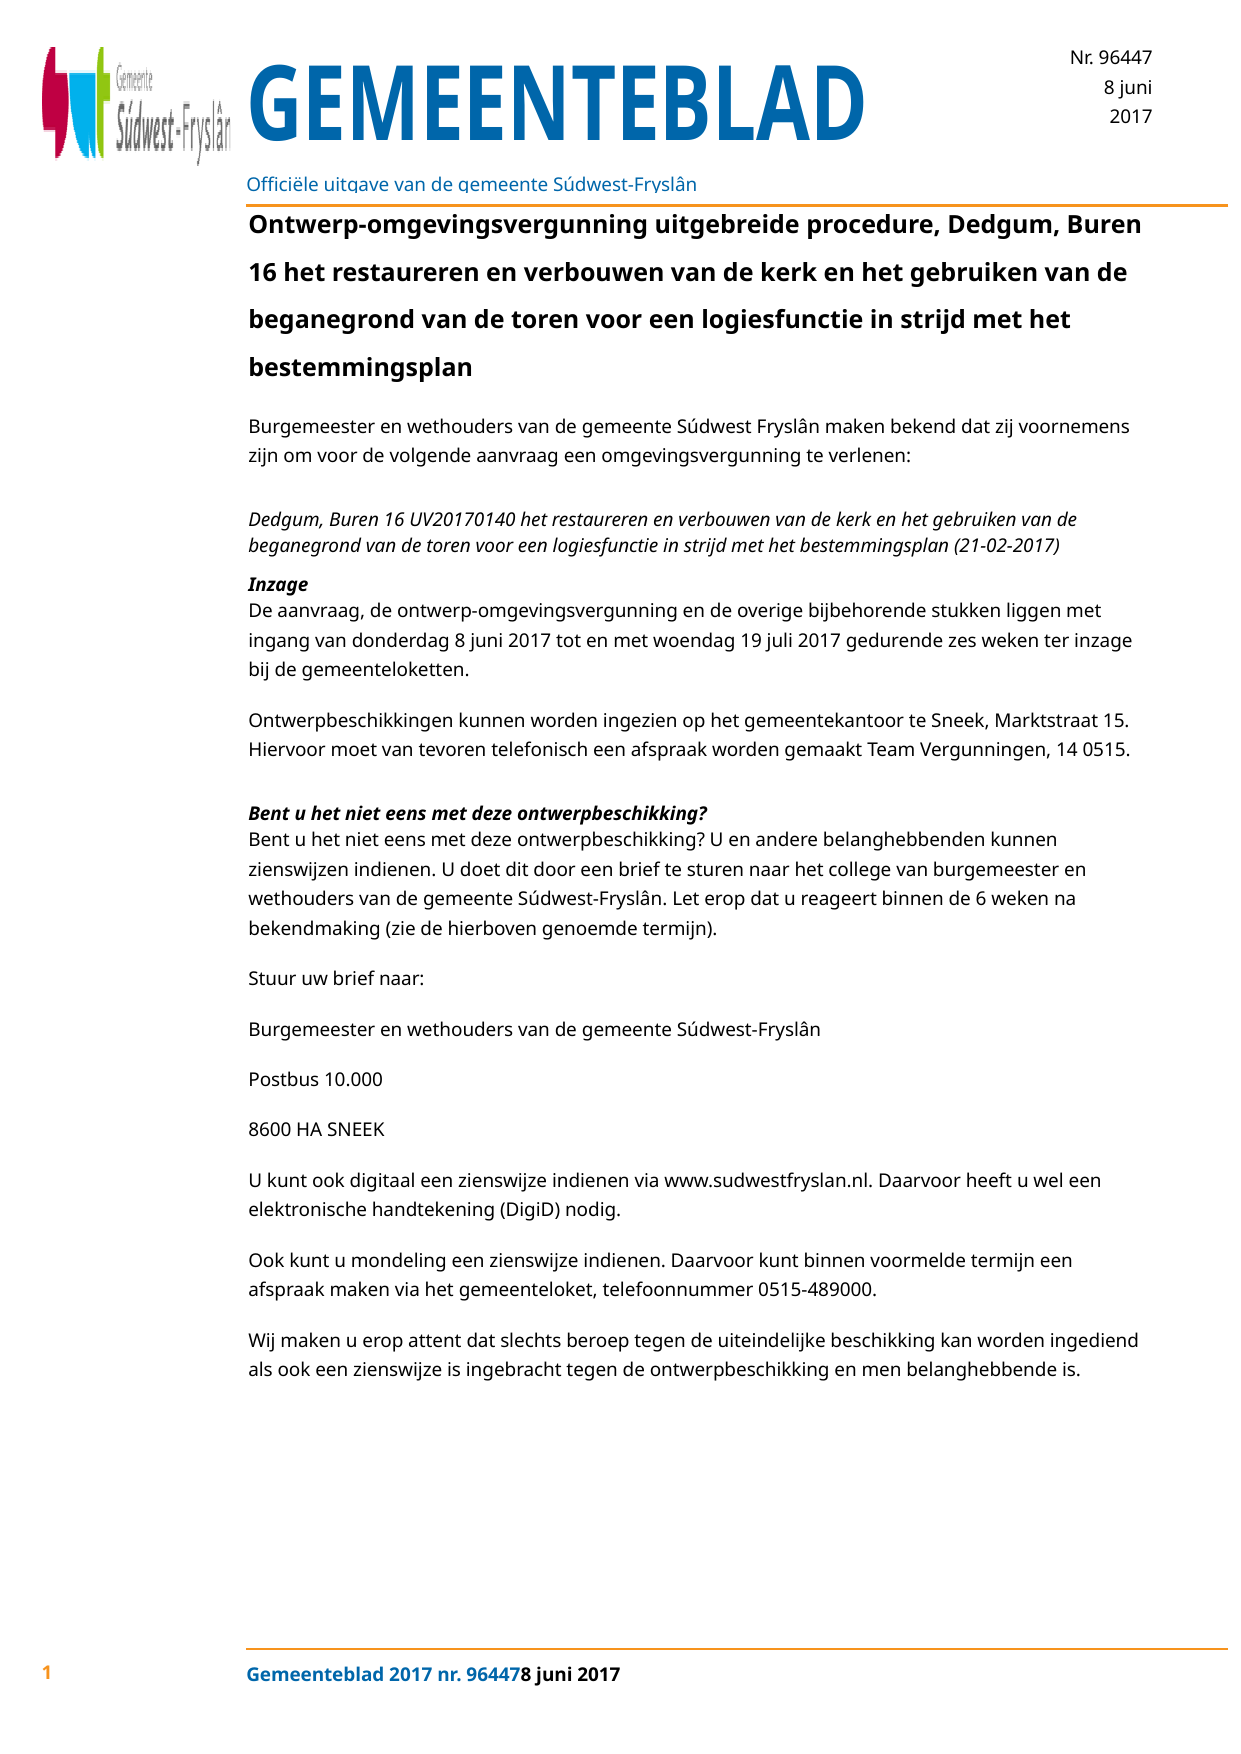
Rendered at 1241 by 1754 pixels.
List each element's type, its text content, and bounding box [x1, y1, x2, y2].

text Dedgum, Buren 16 UV20170140 het restaureren en verbouwen van de kerk en het gebruiken van de beganegrond van de toren voor een logiesfunctie in strijd met het bestemmingsplan (21-02-2017) [248, 507, 1152, 558]
text Bent u het niet eens met deze ontwerpbeschikking? [248, 801, 1152, 826]
text Ontwerpbeschikkingen kunnen worden ingezien op het gemeentekantoor te Sneek, Marktstraat 15. Hiervoor moet van tevoren telefonisch een afspraak worden gemaakt Team Vergunningen, 14 0515. [248, 707, 1152, 762]
text Inzage [248, 572, 1152, 597]
text Ontwerp-omgevingsvergunning uitgebreide procedure, Dedgum, Buren 16 het restaureren en verbouwen van de kerk en het gebruiken van de beganegrond van de toren voor een logiesfunctie in strijd met het bestemmingsplan [248, 207, 1152, 384]
text U kunt ook digitaal een zienswijze indienen via www.sudwestfryslan.nl. Daarvoor heeft u wel een elektronische handtekening (DigiD) nodig. [248, 1167, 1152, 1222]
text Postbus 10.000 [248, 1066, 1152, 1092]
text Stuur uw brief naar: [248, 965, 1152, 991]
text Bent u het niet eens met deze ontwerpbeschikking? U en andere belanghebbenden kunnen zienswijzen indienen. U doet dit door een brief te sturen naar het college van burgemeester en wethouders van de gemeente Súdwest-Fryslân. Let erop dat u reageert binnen de 6 weken na bekendmaking (zie de hierboven genoemde termijn). [248, 826, 1152, 941]
text Burgemeester en wethouders van de gemeente Súdwest Fryslân maken bekend dat zij voornemens zijn om voor de volgende aanvraag een omgevingsvergunning te verlenen: [248, 413, 1152, 468]
text Ook kunt u mondeling een zienswijze indienen. Daarvoor kunt binnen voormelde termijn een afspraak maken via het gemeenteloket, telefoonnummer 0515-489000. [248, 1247, 1152, 1302]
text De aanvraag, de ontwerp-omgevingsvergunning en de overige bijbehorende stukken liggen met ingang van donderdag 8 juni 2017 tot en met woendag 19 juli 2017 gedurende zes weken ter inzage bij de gemeenteloketten. [248, 597, 1152, 682]
text 8600 HA SNEEK [248, 1117, 1152, 1142]
text Wij maken u erop attent dat slechts beroep tegen de uiteindelijke beschikking kan worden ingediend als ook een zienswijze is ingebracht tegen de ontwerpbeschikking en men belanghebbende is. [248, 1327, 1152, 1382]
picture [41, 47, 231, 172]
text Burgemeester en wethouders van de gemeente Súdwest-Fryslân [248, 1016, 1152, 1042]
